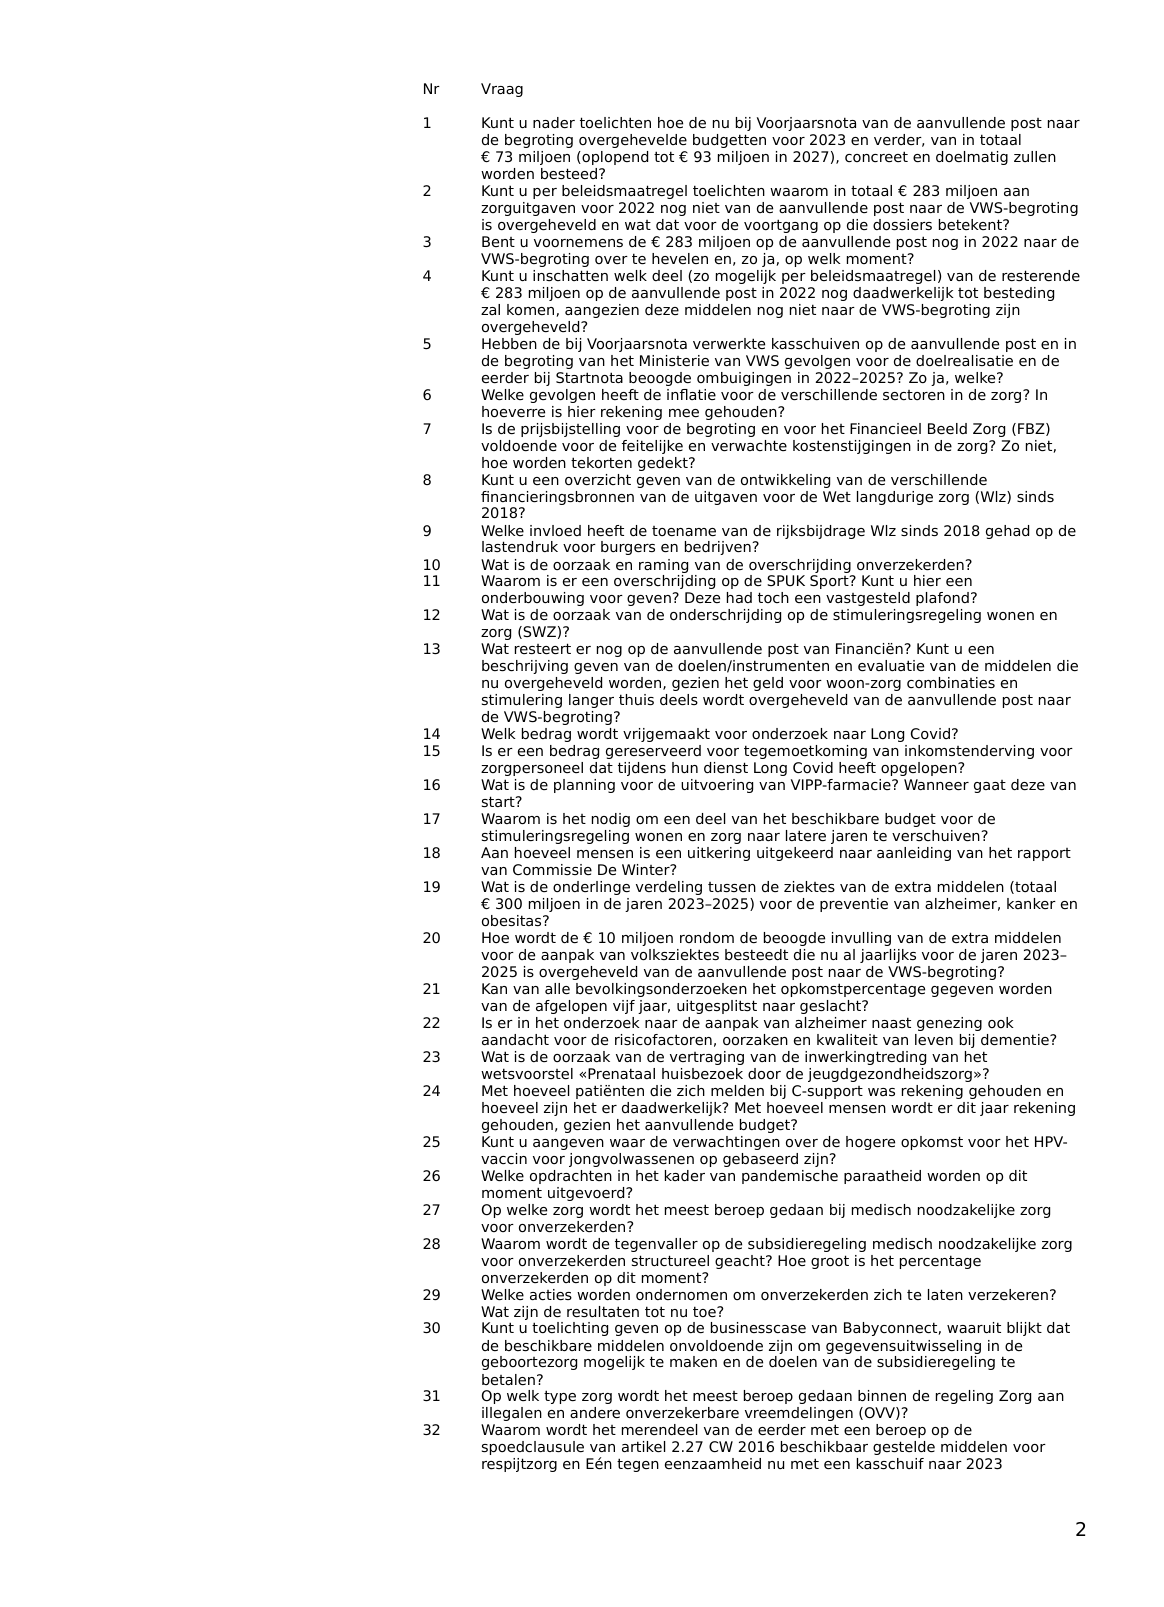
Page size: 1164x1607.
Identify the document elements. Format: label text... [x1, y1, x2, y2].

table_cell 13 [422, 641, 475, 726]
table_cell Is er een bedrag gereserveerd voor tegemoetkoming van inkomstenderving voor zorgpersoneel dat tijdens hun dienst Long Covid heeft opgelopen? [475, 743, 1087, 777]
table_cell 10 [422, 556, 475, 573]
table_cell 5 [422, 336, 475, 387]
table_cell 20 [422, 930, 475, 981]
table_cell 19 [422, 879, 475, 930]
table_cell Welke invloed heeft de toename van de rijksbijdrage Wlz sinds 2018 gehad op de lastendruk voor burgers en bedrijven? [475, 523, 1087, 556]
table_cell Wat is de onderlinge verdeling tussen de ziektes van de extra middelen (totaal € 300 miljoen in de jaren 2023–2025) voor de preventie van alzheimer, kanker en obesitas? [475, 879, 1087, 930]
table_cell Is er in het onderzoek naar de aanpak van alzheimer naast genezing ook aandacht voor de risicofactoren, oorzaken en kwaliteit van leven bij dementie? [475, 1015, 1087, 1049]
table_cell 9 [422, 523, 475, 556]
table_cell Wat is de oorzaak en raming van de overschrijding onverzekerden? [475, 556, 1087, 573]
table_cell Is de prijsbijstelling voor de begroting en voor het Financieel Beeld Zorg (FBZ) voldoende voor de feitelijke en verwachte kostenstijgingen in de zorg? Zo niet, hoe worden tekorten gedekt? [475, 421, 1087, 471]
table_cell Welke opdrachten in het kader van pandemische paraatheid worden op dit moment uitgevoerd? [475, 1168, 1087, 1202]
table_cell 12 [422, 607, 475, 641]
table_cell Bent u voornemens de € 283 miljoen op de aanvullende post nog in 2022 naar de VWS-begroting over te hevelen en, zo ja, op welk moment? [475, 234, 1087, 268]
table_cell Kan van alle bevolkingsonderzoeken het opkomstpercentage gegeven worden van de afgelopen vijf jaar, uitgesplitst naar geslacht? [475, 981, 1087, 1015]
table_cell Welk bedrag wordt vrijgemaakt voor onderzoek naar Long Covid? [475, 726, 1087, 743]
table_cell 24 [422, 1083, 475, 1134]
table_cell [422, 98, 475, 115]
table_cell Kunt u per beleidsmaatregel toelichten waarom in totaal € 283 miljoen aan zorguitgaven voor 2022 nog niet van de aanvullende post naar de VWS-begroting is overgeheveld en wat dat voor de voortgang op die dossiers betekent? [475, 183, 1087, 234]
table_cell 2 [422, 183, 475, 234]
table_cell Waarom is er een overschrijding op de SPUK Sport? Kunt u hier een onderbouwing voor geven? Deze had toch een vastgesteld plafond? [475, 573, 1087, 607]
table_cell Kunt u nader toelichten hoe de nu bij Voorjaarsnota van de aanvullende post naar de begroting overgehevelde budgetten voor 2023 en verder, van in totaal € 73 miljoen (oplopend tot € 93 miljoen in 2027), concreet en doelmatig zullen worden besteed? [475, 115, 1087, 183]
table_cell 7 [422, 421, 475, 471]
table_cell Waarom wordt de tegenvaller op de subsidieregeling medisch noodzakelijke zorg voor onverzekerden structureel geacht? Hoe groot is het percentage onverzekerden op dit moment? [475, 1236, 1087, 1286]
table_cell 26 [422, 1168, 475, 1202]
table_header Vraag [475, 81, 1087, 98]
table_cell Kunt u inschatten welk deel (zo mogelijk per beleidsmaatregel) van de resterende € 283 miljoen op de aanvullende post in 2022 nog daadwerkelijk tot besteding zal komen, aangezien deze middelen nog niet naar de VWS-begroting zijn overgeheveld? [475, 268, 1087, 336]
table_cell 32 [422, 1422, 475, 1473]
table_cell 23 [422, 1049, 475, 1083]
table_cell 31 [422, 1388, 475, 1422]
table_cell [475, 98, 1087, 115]
table_cell Op welk type zorg wordt het meest beroep gedaan binnen de regeling Zorg aan illegalen en andere onverzekerbare vreemdelingen (OVV)? [475, 1388, 1087, 1422]
table_cell 15 [422, 743, 475, 777]
table_cell 27 [422, 1202, 475, 1236]
table_cell Wat resteert er nog op de aanvullende post van Financiën? Kunt u een beschrijving geven van de doelen/instrumenten en evaluatie van de middelen die nu overgeheveld worden, gezien het geld voor woon-zorg combinaties en stimulering langer thuis deels wordt overgeheveld van de aanvullende post naar de VWS-begroting? [475, 641, 1087, 726]
table_cell Hoe wordt de € 10 miljoen rondom de beoogde invulling van de extra middelen voor de aanpak van volksziektes besteedt die nu al jaarlijks voor de jaren 2023–2025 is overgeheveld van de aanvullende post naar de VWS-begroting? [475, 930, 1087, 981]
table_cell 22 [422, 1015, 475, 1049]
table_cell Kunt u toelichting geven op de businesscase van Babyconnect, waaruit blijkt dat de beschikbare middelen onvoldoende zijn om gegevensuitwisseling in de geboortezorg mogelijk te maken en de doelen van de subsidieregeling te betalen? [475, 1320, 1087, 1388]
table_cell 16 [422, 777, 475, 811]
table_cell Hebben de bij Voorjaarsnota verwerkte kasschuiven op de aanvullende post en in de begroting van het Ministerie van VWS gevolgen voor de doelrealisatie en de eerder bij Startnota beoogde ombuigingen in 2022–2025? Zo ja, welke? [475, 336, 1087, 387]
table_cell 6 [422, 387, 475, 421]
table_cell Waarom wordt het merendeel van de eerder met een beroep op de spoedclausule van artikel 2.27 CW 2016 beschikbaar gestelde middelen voor respijtzorg en Eén tegen eenzaamheid nu met een kasschuif naar 2023 [475, 1422, 1087, 1473]
table_header Nr [422, 81, 475, 98]
table_cell Wat is de oorzaak van de vertraging van de inwerkingtreding van het wetsvoorstel «Prenataal huisbezoek door de jeugdgezondheidszorg»? [475, 1049, 1087, 1083]
table_cell 1 [422, 115, 475, 183]
table_cell Wat is de oorzaak van de onderschrijding op de stimuleringsregeling wonen en zorg (SWZ)? [475, 607, 1087, 641]
table_cell Kunt u aangeven waar de verwachtingen over de hogere opkomst voor het HPV-vaccin voor jongvolwassenen op gebaseerd zijn? [475, 1134, 1087, 1168]
table_cell 17 [422, 811, 475, 845]
table_cell 28 [422, 1236, 475, 1286]
table_cell 8 [422, 471, 475, 522]
table_cell 21 [422, 981, 475, 1015]
table_cell 14 [422, 726, 475, 743]
table_cell Welke gevolgen heeft de inflatie voor de verschillende sectoren in de zorg? In hoeverre is hier rekening mee gehouden? [475, 387, 1087, 421]
table_cell Wat is de planning voor de uitvoering van VIPP-farmacie? Wanneer gaat deze van start? [475, 777, 1087, 811]
table_cell Waarom is het nodig om een deel van het beschikbare budget voor de stimuleringsregeling wonen en zorg naar latere jaren te verschuiven? [475, 811, 1087, 845]
table_cell 29 [422, 1286, 475, 1320]
table_cell 25 [422, 1134, 475, 1168]
table_cell Aan hoeveel mensen is een uitkering uitgekeerd naar aanleiding van het rapport van Commissie De Winter? [475, 845, 1087, 879]
table_cell Kunt u een overzicht geven van de ontwikkeling van de verschillende financieringsbronnen van de uitgaven voor de Wet langdurige zorg (Wlz) sinds 2018? [475, 471, 1087, 522]
table_cell 4 [422, 268, 475, 336]
table_cell 11 [422, 573, 475, 607]
table_cell 3 [422, 234, 475, 268]
table_cell Op welke zorg wordt het meest beroep gedaan bij medisch noodzakelijke zorg voor onverzekerden? [475, 1202, 1087, 1236]
table_cell Welke acties worden ondernomen om onverzekerden zich te laten verzekeren? Wat zijn de resultaten tot nu toe? [475, 1286, 1087, 1320]
table_cell 18 [422, 845, 475, 879]
table_cell Met hoeveel patiënten die zich melden bij C-support was rekening gehouden en hoeveel zijn het er daadwerkelijk? Met hoeveel mensen wordt er dit jaar rekening gehouden, gezien het aanvullende budget? [475, 1083, 1087, 1134]
table_cell 30 [422, 1320, 475, 1388]
